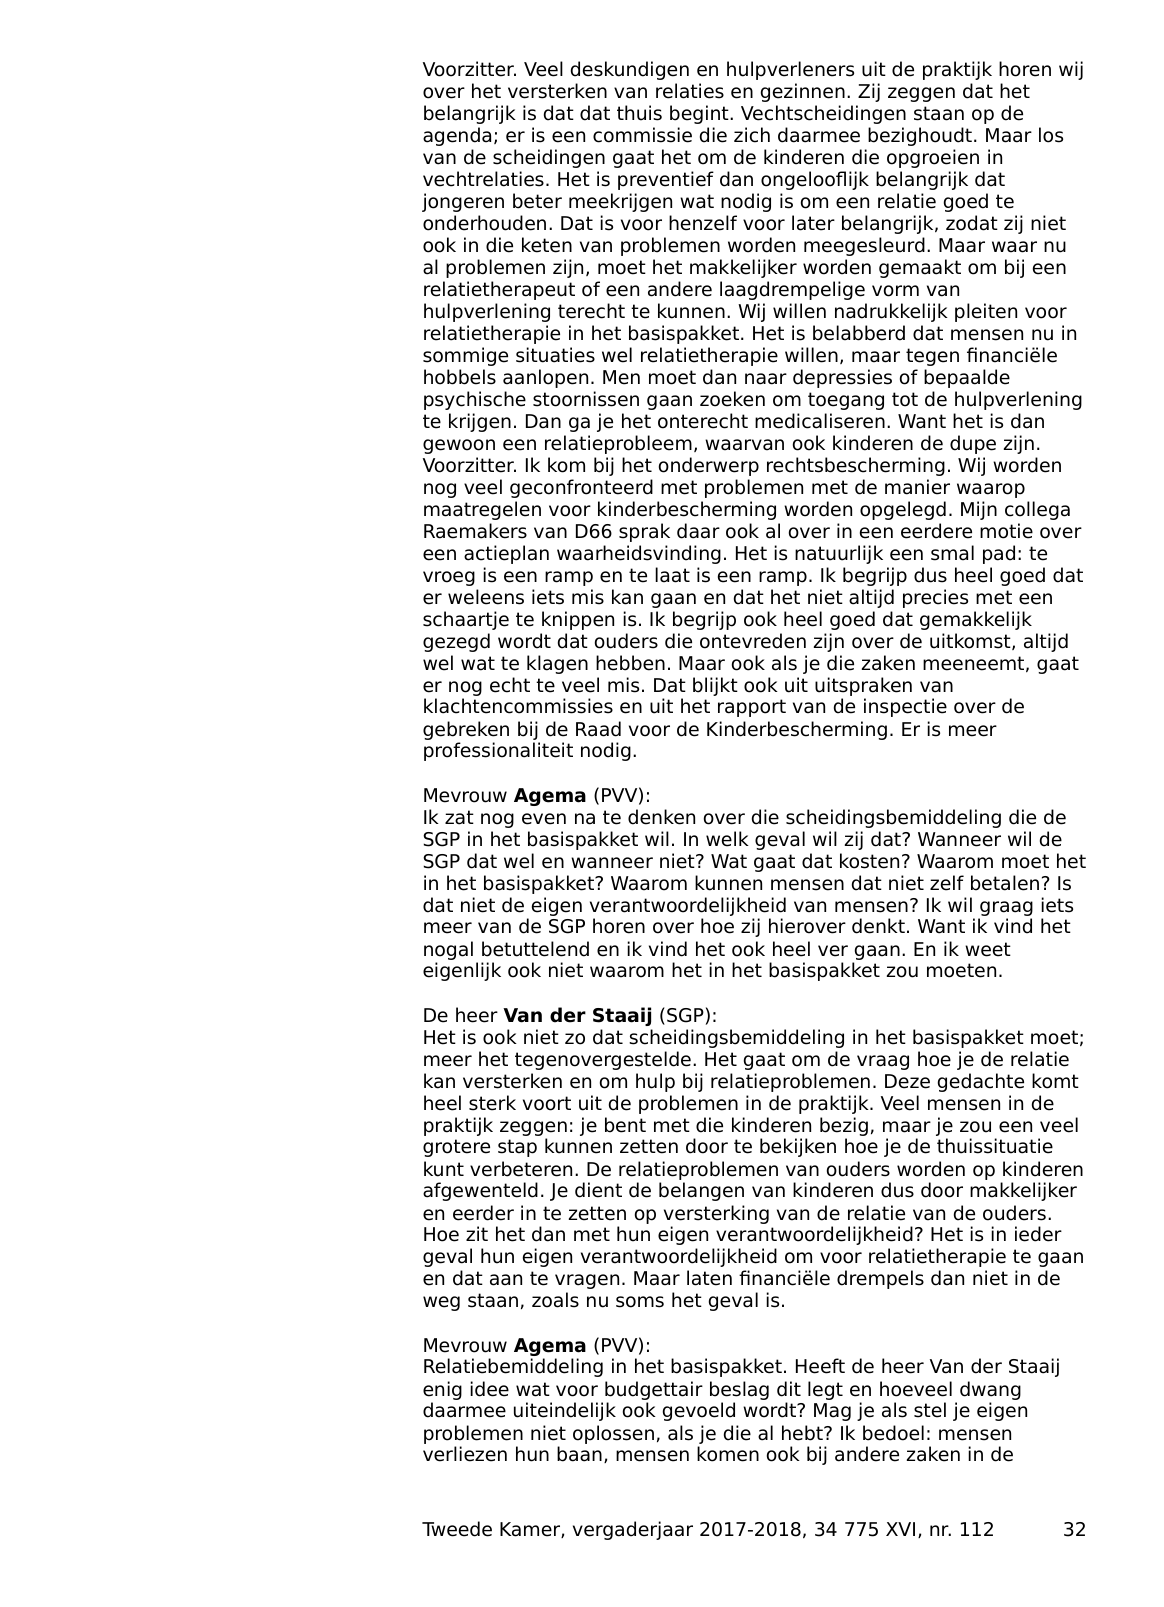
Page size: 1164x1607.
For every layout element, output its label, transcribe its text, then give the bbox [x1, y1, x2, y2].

text Voorzitter. Veel deskundigen en hulpverleners uit de praktijk horen wij over het versterken van relaties en gezinnen. Zij zeggen dat het belangrijk is dat dat thuis begint. Vechtscheidingen staan op de agenda; er is een commissie die zich daarmee bezighoudt. Maar los van de scheidingen gaat het om de kinderen die opgroeien in vechtrelaties. Het is preventief dan ongelooflijk belangrijk dat jongeren beter meekrijgen wat nodig is om een relatie goed te onderhouden. Dat is voor henzelf voor later belangrijk, zodat zij niet ook in die keten van problemen worden meegesleurd. Maar waar nu al problemen zijn, moet het makkelijker worden gemaakt om bij een relatietherapeut of een andere laagdrempelige vorm van hulpverlening terecht te kunnen. Wij willen nadrukkelijk pleiten voor relatietherapie in het basispakket. Het is belabberd dat mensen nu in sommige situaties wel relatietherapie willen, maar tegen financiële hobbels aanlopen. Men moet dan naar depressies of bepaalde psychische stoornissen gaan zoeken om toegang tot de hulpverlening te krijgen. Dan ga je het onterecht medicaliseren. Want het is dan gewoon een relatieprobleem, waarvan ook kinderen de dupe zijn. [422, 59, 1087, 455]
text Mevrouw Agema (PVV): [422, 1334, 1087, 1356]
text Voorzitter. Ik kom bij het onderwerp rechtsbescherming. Wij worden nog veel geconfronteerd met problemen met de manier waarop maatregelen voor kinderbescherming worden opgelegd. Mijn collega Raemakers van D66 sprak daar ook al over in een eerdere motie over een actieplan waarheidsvinding. Het is natuurlijk een smal pad: te vroeg is een ramp en te laat is een ramp. Ik begrijp dus heel goed dat er weleens iets mis kan gaan en dat het niet altijd precies met een schaartje te knippen is. Ik begrijp ook heel goed dat gemakkelijk gezegd wordt dat ouders die ontevreden zijn over de uitkomst, altijd wel wat te klagen hebben. Maar ook als je die zaken meeneemt, gaat er nog echt te veel mis. Dat blijkt ook uit uitspraken van klachtencommissies en uit het rapport van de inspectie over de gebreken bij de Raad voor de Kinderbescherming. Er is meer professionaliteit nodig. [422, 455, 1087, 762]
text De heer Van der Staaij (SGP): [422, 1004, 1087, 1027]
text Relatiebemiddeling in het basispakket. Heeft de heer Van der Staaij enig idee wat voor budgettair beslag dit legt en hoeveel dwang daarmee uiteindelijk ook gevoeld wordt? Mag je als stel je eigen problemen niet oplossen, als je die al hebt? Ik bedoel: mensen verliezen hun baan, mensen komen ook bij andere zaken in de [422, 1356, 1087, 1466]
text Mevrouw Agema (PVV): [422, 784, 1087, 807]
text Ik zat nog even na te denken over die scheidingsbemiddeling die de SGP in het basispakket wil. In welk geval wil zij dat? Wanneer wil de SGP dat wel en wanneer niet? Wat gaat dat kosten? Waarom moet het in het basispakket? Waarom kunnen mensen dat niet zelf betalen? Is dat niet de eigen verantwoordelijkheid van mensen? Ik wil graag iets meer van de SGP horen over hoe zij hierover denkt. Want ik vind het nogal betuttelend en ik vind het ook heel ver gaan. En ik weet eigenlijk ook niet waarom het in het basispakket zou moeten. [422, 807, 1087, 982]
text Het is ook niet zo dat scheidingsbemiddeling in het basispakket moet; meer het tegenovergestelde. Het gaat om de vraag hoe je de relatie kan versterken en om hulp bij relatieproblemen. Deze gedachte komt heel sterk voort uit de problemen in de praktijk. Veel mensen in de praktijk zeggen: je bent met die kinderen bezig, maar je zou een veel grotere stap kunnen zetten door te bekijken hoe je de thuissituatie kunt verbeteren. De relatieproblemen van ouders worden op kinderen afgewenteld. Je dient de belangen van kinderen dus door makkelijker en eerder in te zetten op versterking van de relatie van de ouders. Hoe zit het dan met hun eigen verantwoordelijkheid? Het is in ieder geval hun eigen verantwoordelijkheid om voor relatietherapie te gaan en dat aan te vragen. Maar laten financiële drempels dan niet in de weg staan, zoals nu soms het geval is. [422, 1027, 1087, 1312]
